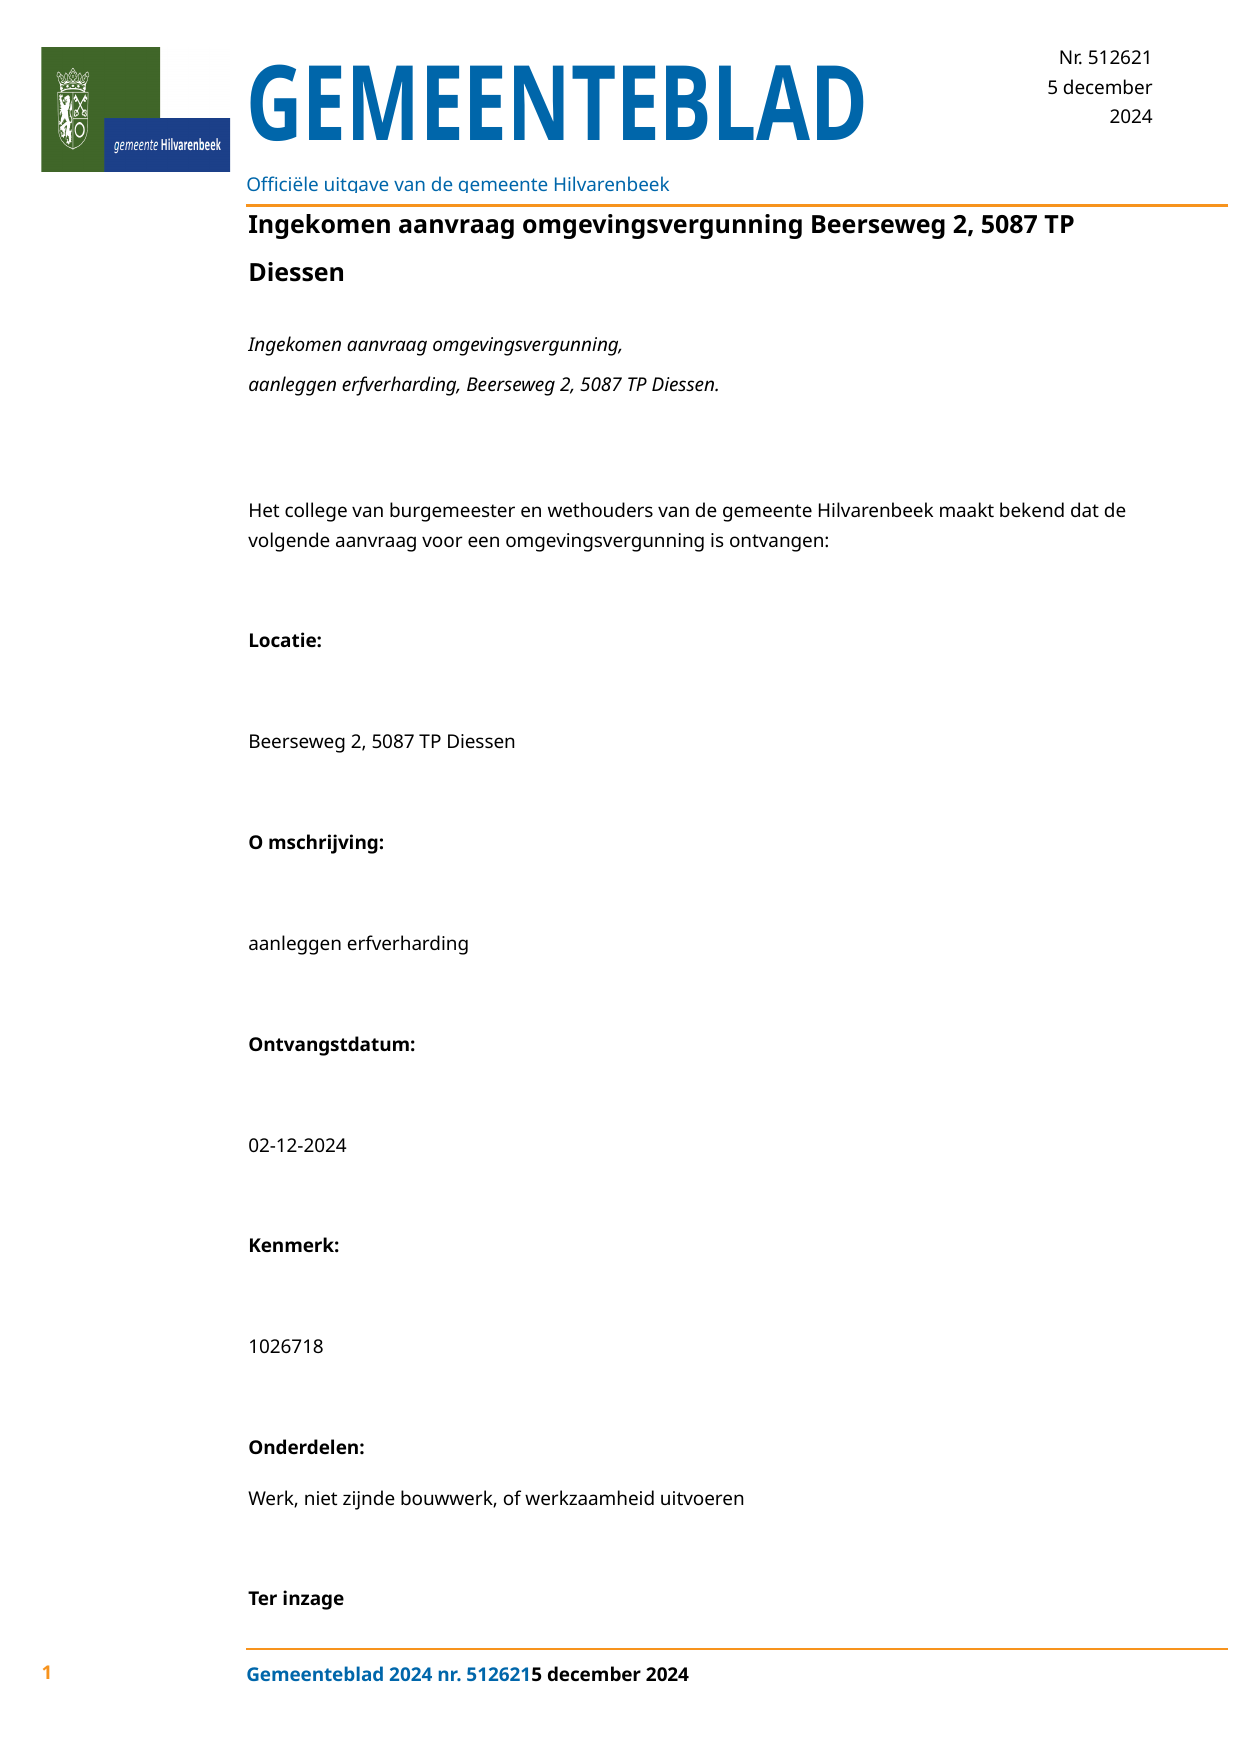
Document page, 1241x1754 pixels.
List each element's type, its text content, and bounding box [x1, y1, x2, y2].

text 1026718 [248, 1333, 1152, 1359]
text Onderdelen: [248, 1434, 1152, 1460]
text aanleggen erfverharding [248, 930, 1152, 956]
text Het college van burgemeester en wethouders van de gemeente Hilvarenbeek maakt bekend dat de volgende aanvraag voor een omgevingsvergunning is ontvangen: [248, 497, 1152, 553]
text O mschrijving: [248, 829, 1152, 855]
text Beerseweg 2, 5087 TP Diessen [248, 728, 1152, 754]
text aanleggen erfverharding, Beerseweg 2, 5087 TP Diessen. [248, 371, 1152, 396]
text Ingekomen aanvraag omgevingsvergunning, [248, 331, 1152, 357]
picture [41, 47, 231, 172]
text 02-12-2024 [248, 1132, 1152, 1158]
text Kenmerk: [248, 1233, 1152, 1258]
text Locatie: [248, 628, 1152, 653]
text Ontvangstdatum: [248, 1031, 1152, 1057]
text Ter inzage [248, 1586, 1152, 1611]
text Werk, niet zijnde bouwwerk, of werkzaamheid uitvoeren [248, 1485, 1152, 1511]
text Ingekomen aanvraag omgevingsvergunning Beerseweg 2, 5087 TP Diessen [248, 207, 1152, 288]
